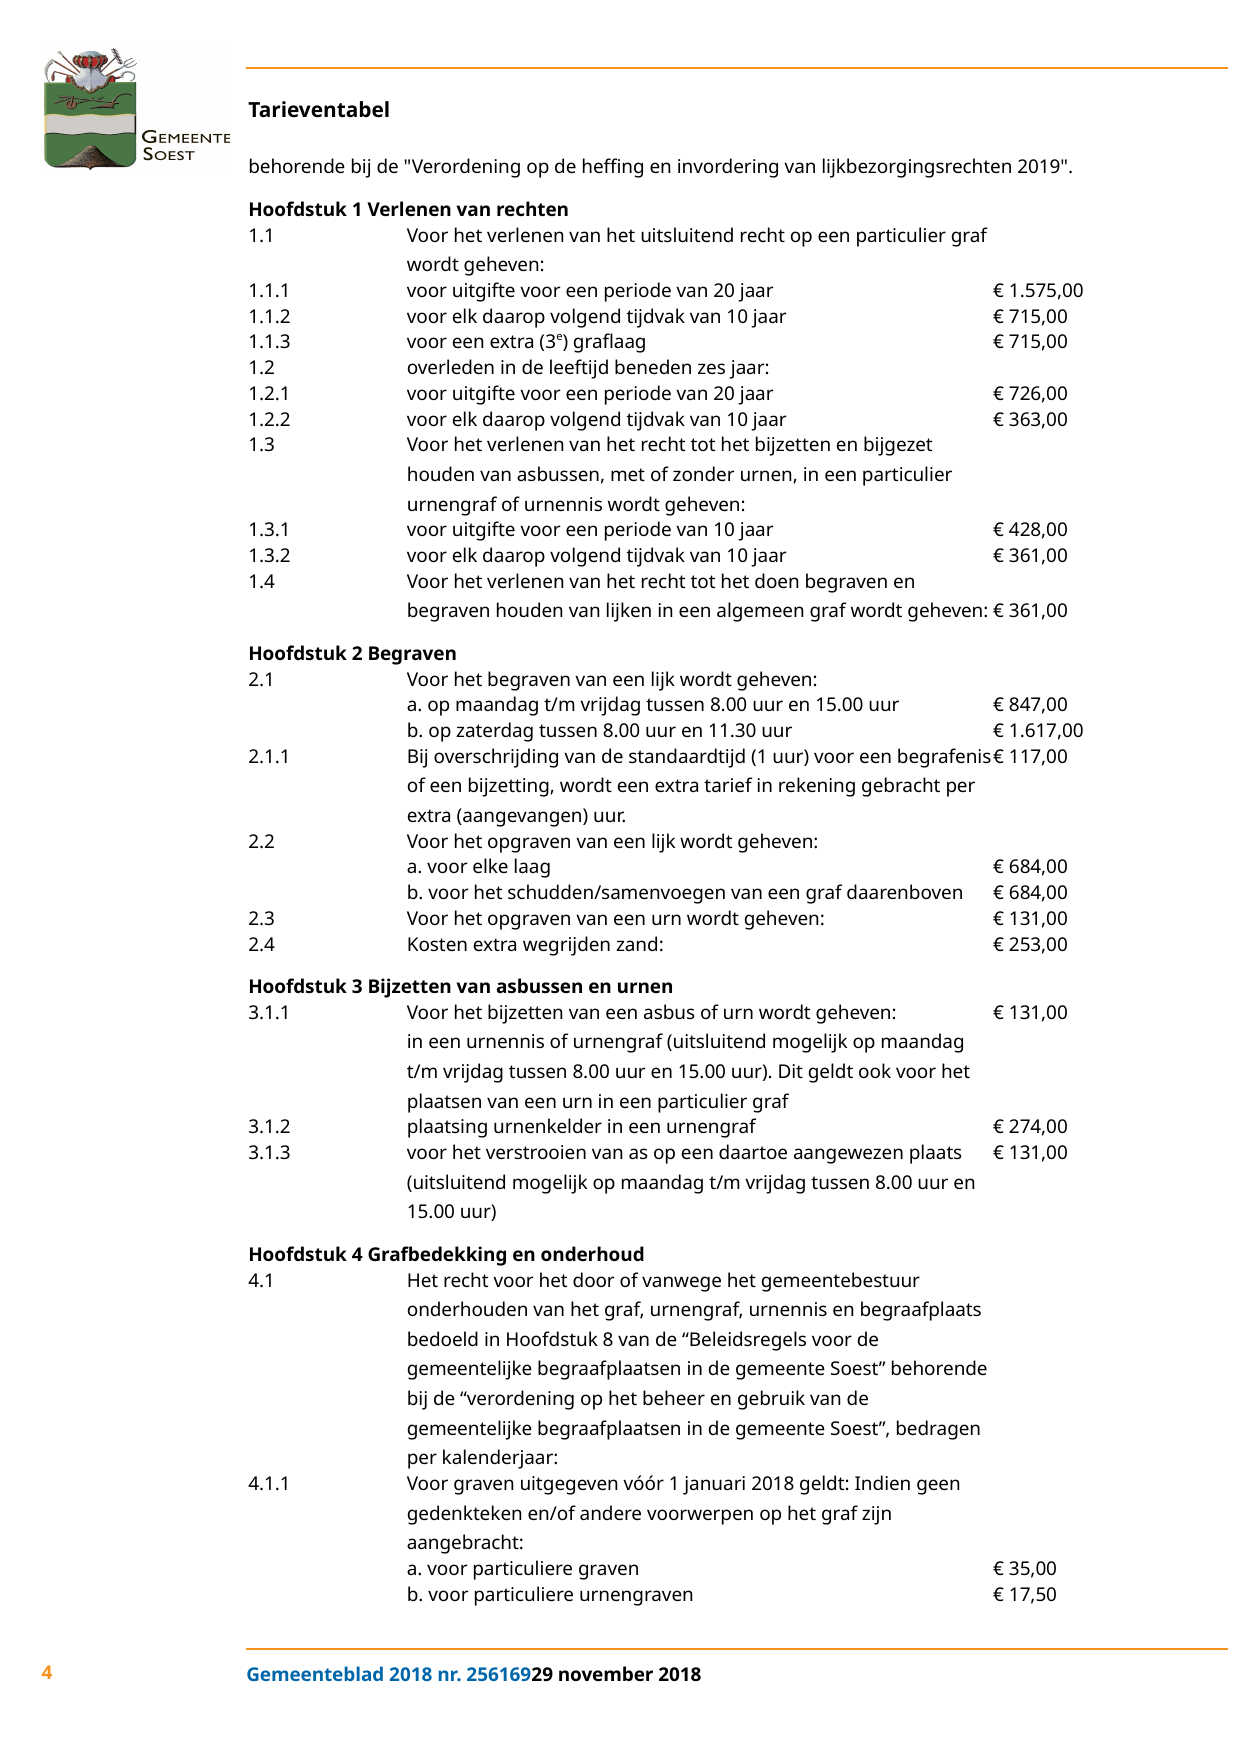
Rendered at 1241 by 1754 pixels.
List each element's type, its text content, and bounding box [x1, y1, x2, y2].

table_cell € 253,00 [993, 931, 1152, 957]
table_header Voor het begraven van een lijk wordt geheven: [407, 666, 993, 692]
table_cell € 361,00 [993, 568, 1152, 623]
table_cell 1.3 [248, 432, 407, 516]
table_cell € 17,50 [993, 1581, 1152, 1606]
table_cell 1.2.2 [248, 406, 407, 432]
table_header Het recht voor het door of vanwege het gemeentebestuur onderhouden van het graf, urnengraf, urnennis en begraafplaats bedoeld in Hoofdstuk 8 van de “Beleidsregels voor de gemeentelijke begraafplaatsen in de gemeente Soest” behorende bij de “verordening op het beheer en gebruik van de gemeentelijke begraafplaatsen in de gemeente Soest”, bedragen per kalenderjaar: [407, 1267, 993, 1470]
table_cell a. voor particuliere graven [407, 1555, 993, 1581]
table_cell a. voor elke laag [407, 854, 993, 879]
table_cell [993, 828, 1152, 854]
table_cell voor uitgifte voor een periode van 20 jaar [407, 277, 993, 303]
table_cell 2.4 [248, 931, 407, 957]
table_cell Voor het verlenen van het recht tot het doen begraven en begraven houden van lijken in een algemeen graf wordt geheven: [407, 568, 993, 623]
table_cell € 684,00 [993, 879, 1152, 905]
table_cell voor een extra (3e) graflaag [407, 329, 993, 354]
table_cell Voor het opgraven van een urn wordt geheven: [407, 905, 993, 931]
table_cell € 726,00 [993, 380, 1152, 406]
table_cell 1.3.2 [248, 542, 407, 568]
table_cell overleden in de leeftijd beneden zes jaar: [407, 354, 993, 380]
table_cell € 361,00 [993, 542, 1152, 568]
text Hoofdstuk 1 Verlenen van rechten [248, 196, 1152, 222]
table_cell plaatsing urnenkelder in een urnengraf [407, 1114, 993, 1139]
text Tarieventabel [248, 95, 1152, 123]
table_cell voor elk daarop volgend tijdvak van 10 jaar [407, 406, 993, 432]
table_cell € 131,00 [993, 905, 1152, 931]
table_header 3.1.1 [248, 999, 407, 1114]
table_cell [248, 1555, 407, 1581]
table_cell voor uitgifte voor een periode van 10 jaar [407, 516, 993, 542]
table_cell 1.3.1 [248, 516, 407, 542]
table_cell b. voor particuliere urnengraven [407, 1581, 993, 1606]
table_cell 1.2.1 [248, 380, 407, 406]
table_cell voor het verstrooien van as op een daartoe aangewezen plaats (uitsluitend mogelijk op maandag t/m vrijdag tussen 8.00 uur en 15.00 uur) [407, 1139, 993, 1224]
text behorende bij de "Verordening op de heffing en invordering van lijkbezorgingsrechten 2019". [248, 153, 1152, 179]
table_cell € 1.575,00 [993, 277, 1152, 303]
table_cell [248, 854, 407, 879]
table_cell [248, 879, 407, 905]
table_header 4.1 [248, 1267, 407, 1470]
table_cell [248, 1581, 407, 1606]
table_cell [993, 432, 1152, 516]
picture [41, 47, 231, 172]
table_cell 4.1.1 [248, 1470, 407, 1555]
table_cell Voor graven uitgegeven vóór 1 januari 2018 geldt: Indien geen gedenkteken en/of andere voorwerpen op het graf zijn aangebracht: [407, 1470, 993, 1555]
table_cell € 117,00 [993, 743, 1152, 828]
text Hoofdstuk 2 Begraven [248, 640, 1152, 666]
table_cell 2.2 [248, 828, 407, 854]
table_header [993, 1267, 1152, 1470]
table_header Voor het verlenen van het uitsluitend recht op een particulier graf wordt geheven: [407, 222, 993, 277]
table_cell 2.1.1 [248, 743, 407, 828]
table_cell 1.1.3 [248, 329, 407, 354]
table_cell b. voor het schudden/samenvoegen van een graf daarenboven [407, 879, 993, 905]
table_cell 1.1.1 [248, 277, 407, 303]
table_header [993, 222, 1152, 277]
table_cell € 715,00 [993, 303, 1152, 329]
table_cell € 274,00 [993, 1114, 1152, 1139]
text Hoofdstuk 3 Bijzetten van asbussen en urnen [248, 973, 1152, 999]
table_cell 2.3 [248, 905, 407, 931]
table_cell Voor het verlenen van het recht tot het bijzetten en bijgezet houden van asbussen, met of zonder urnen, in een particulier urnengraf of urnennis wordt geheven: [407, 432, 993, 516]
table_cell 1.2 [248, 354, 407, 380]
table_cell € 35,00 [993, 1555, 1152, 1581]
table_cell 1.4 [248, 568, 407, 623]
table_header Voor het bijzetten van een asbus of urn wordt geheven: in een urnennis of urnengraf (uitsluitend mogelijk op maandag t/m vrijdag tussen 8.00 uur en 15.00 uur). Dit geldt ook voor het plaatsen van een urn in een particulier graf [407, 999, 993, 1114]
table_header 2.1 [248, 666, 407, 692]
table_header [993, 666, 1152, 692]
table_cell 3.1.3 [248, 1139, 407, 1224]
table_cell € 847,00 [993, 692, 1152, 717]
table_cell Kosten extra wegrijden zand: [407, 931, 993, 957]
table_cell Bij overschrijding van de standaardtijd (1 uur) voor een begrafenis of een bijzetting, wordt een extra tarief in rekening gebracht per extra (aangevangen) uur. [407, 743, 993, 828]
table_cell Voor het opgraven van een lijk wordt geheven: [407, 828, 993, 854]
text Hoofdstuk 4 Grafbedekking en onderhoud [248, 1241, 1152, 1267]
table_cell € 363,00 [993, 406, 1152, 432]
table_cell voor elk daarop volgend tijdvak van 10 jaar [407, 542, 993, 568]
table_header 1.1 [248, 222, 407, 277]
table_cell € 428,00 [993, 516, 1152, 542]
table_cell € 684,00 [993, 854, 1152, 879]
table_cell a. op maandag t/m vrijdag tussen 8.00 uur en 15.00 uur [407, 692, 993, 717]
table_cell € 1.617,00 [993, 717, 1152, 743]
table_cell voor uitgifte voor een periode van 20 jaar [407, 380, 993, 406]
table_cell voor elk daarop volgend tijdvak van 10 jaar [407, 303, 993, 329]
table_cell € 131,00 [993, 1139, 1152, 1224]
table_cell b. op zaterdag tussen 8.00 uur en 11.30 uur [407, 717, 993, 743]
table_cell 3.1.2 [248, 1114, 407, 1139]
table_cell [248, 717, 407, 743]
table_cell 1.1.2 [248, 303, 407, 329]
table_cell [993, 354, 1152, 380]
table_cell [248, 692, 407, 717]
table_cell € 715,00 [993, 329, 1152, 354]
table_header € 131,00 [993, 999, 1152, 1114]
table_cell [993, 1470, 1152, 1555]
